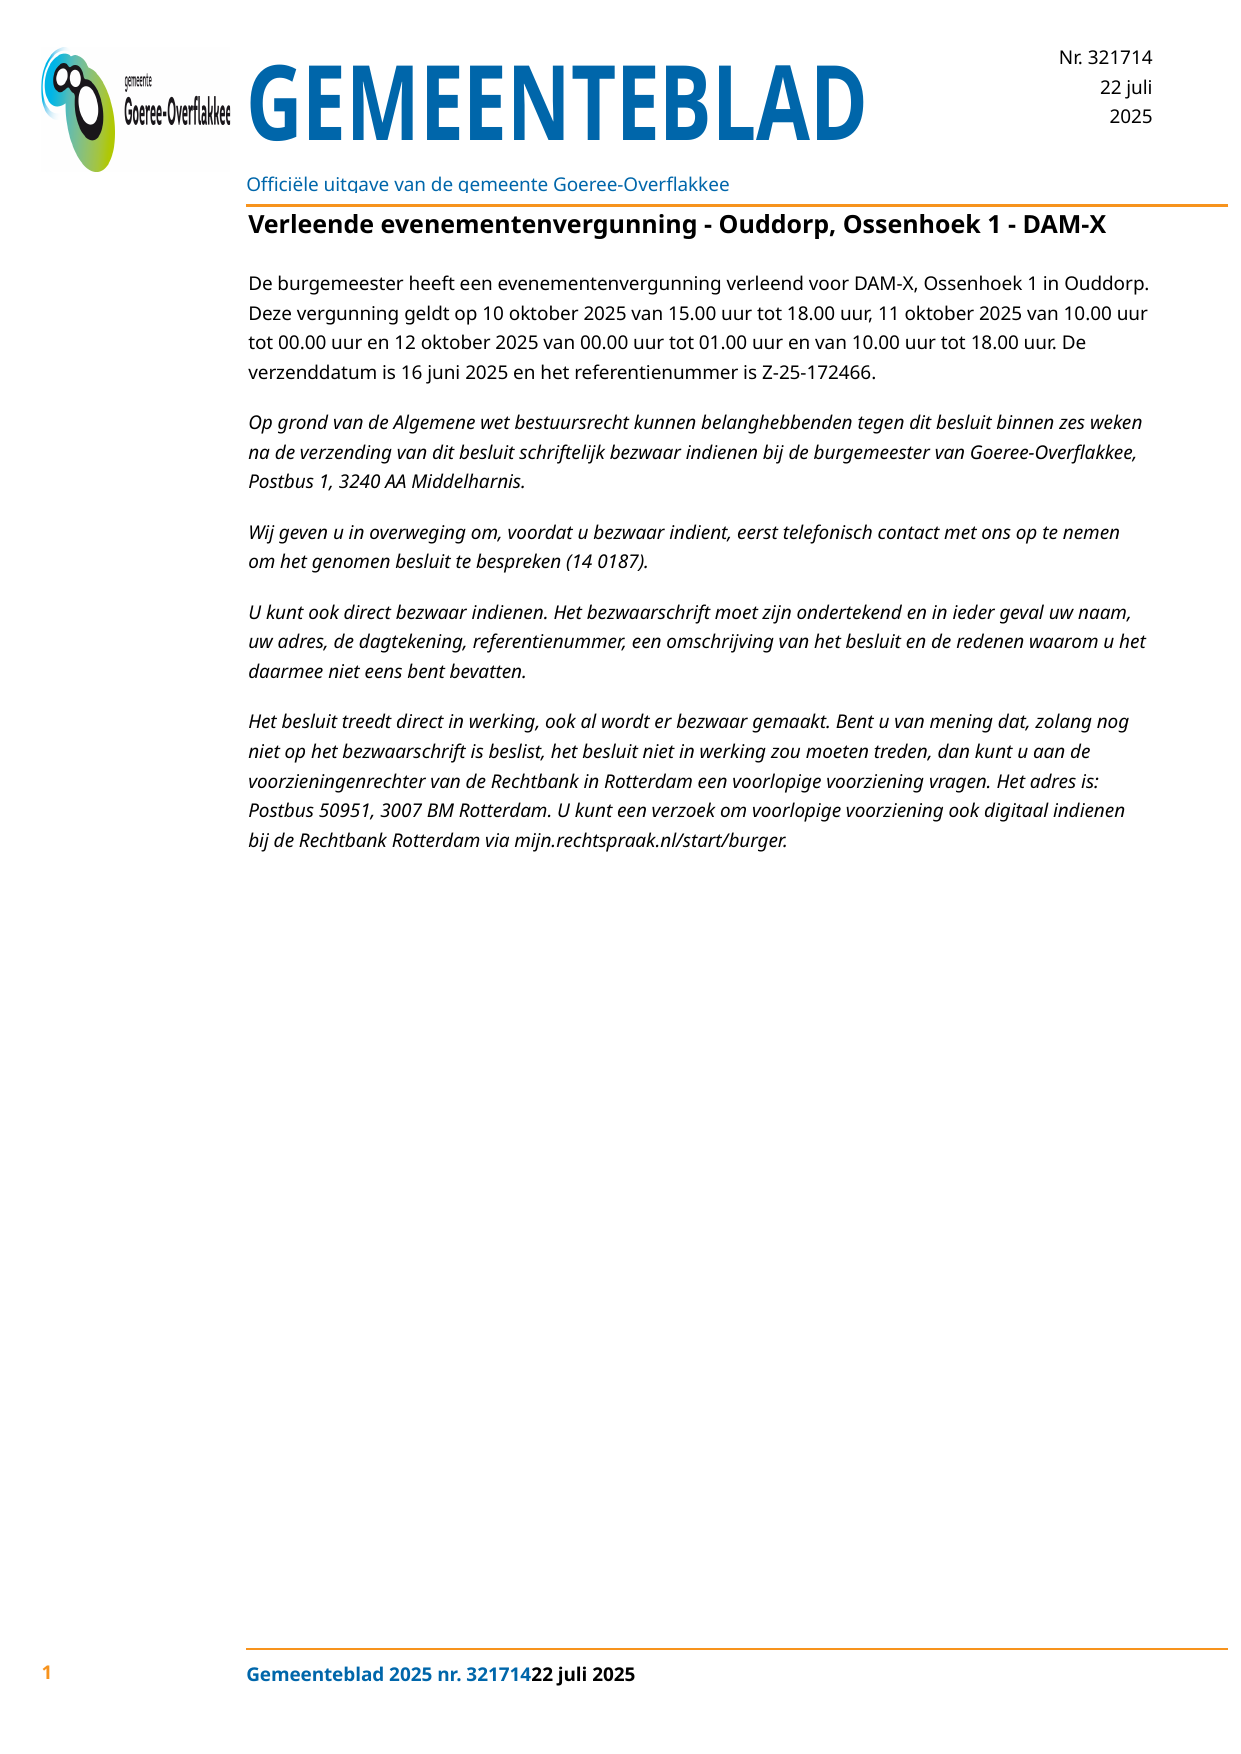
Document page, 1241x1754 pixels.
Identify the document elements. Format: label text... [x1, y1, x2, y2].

text Het besluit treedt direct in werking, ook al wordt er bezwaar gemaakt. Bent u van mening dat, zolang nog niet op het bezwaarschrift is beslist, het besluit niet in werking zou moeten treden, dan kunt u aan de voorzieningenrechter van de Rechtbank in Rotterdam een voorlopige voorziening vragen. Het adres is: Postbus 50951, 3007 BM Rotterdam. U kunt een verzoek om voorlopige voorziening ook digitaal indienen bij de Rechtbank Rotterdam via mijn.rechtspraak.nl/start/burger. [248, 709, 1152, 853]
text Verleende evenementenvergunning - Ouddorp, Ossenhoek 1 - DAM-X [248, 207, 1152, 241]
text Op grond van de Algemene wet bestuursrecht kunnen belanghebbenden tegen dit besluit binnen zes weken na de verzending van dit besluit schriftelijk bezwaar indienen bij de burgemeester van Goeree-Overflakkee, Postbus 1, 3240 AA Middelharnis. [248, 409, 1152, 494]
text De burgemeester heeft een evenementenvergunning verleend voor DAM-X, Ossenhoek 1 in Ouddorp. Deze vergunning geldt op 10 oktober 2025 van 15.00 uur tot 18.00 uur, 11 oktober 2025 van 10.00 uur tot 00.00 uur en 12 oktober 2025 van 00.00 uur tot 01.00 uur en van 10.00 uur tot 18.00 uur. De verzenddatum is 16 juni 2025 en het referentienummer is Z-25-172466. [248, 270, 1152, 385]
picture [41, 47, 231, 172]
text Wij geven u in overweging om, voordat u bezwaar indient, eerst telefonisch contact met ons op te nemen om het genomen besluit te bespreken (14 0187). [248, 519, 1152, 574]
text U kunt ook direct bezwaar indienen. Het bezwaarschrift moet zijn ondertekend en in ieder geval uw naam, uw adres, de dagtekening, referentienummer, een omschrijving van het besluit en de redenen waarom u het daarmee niet eens bent bevatten. [248, 599, 1152, 684]
